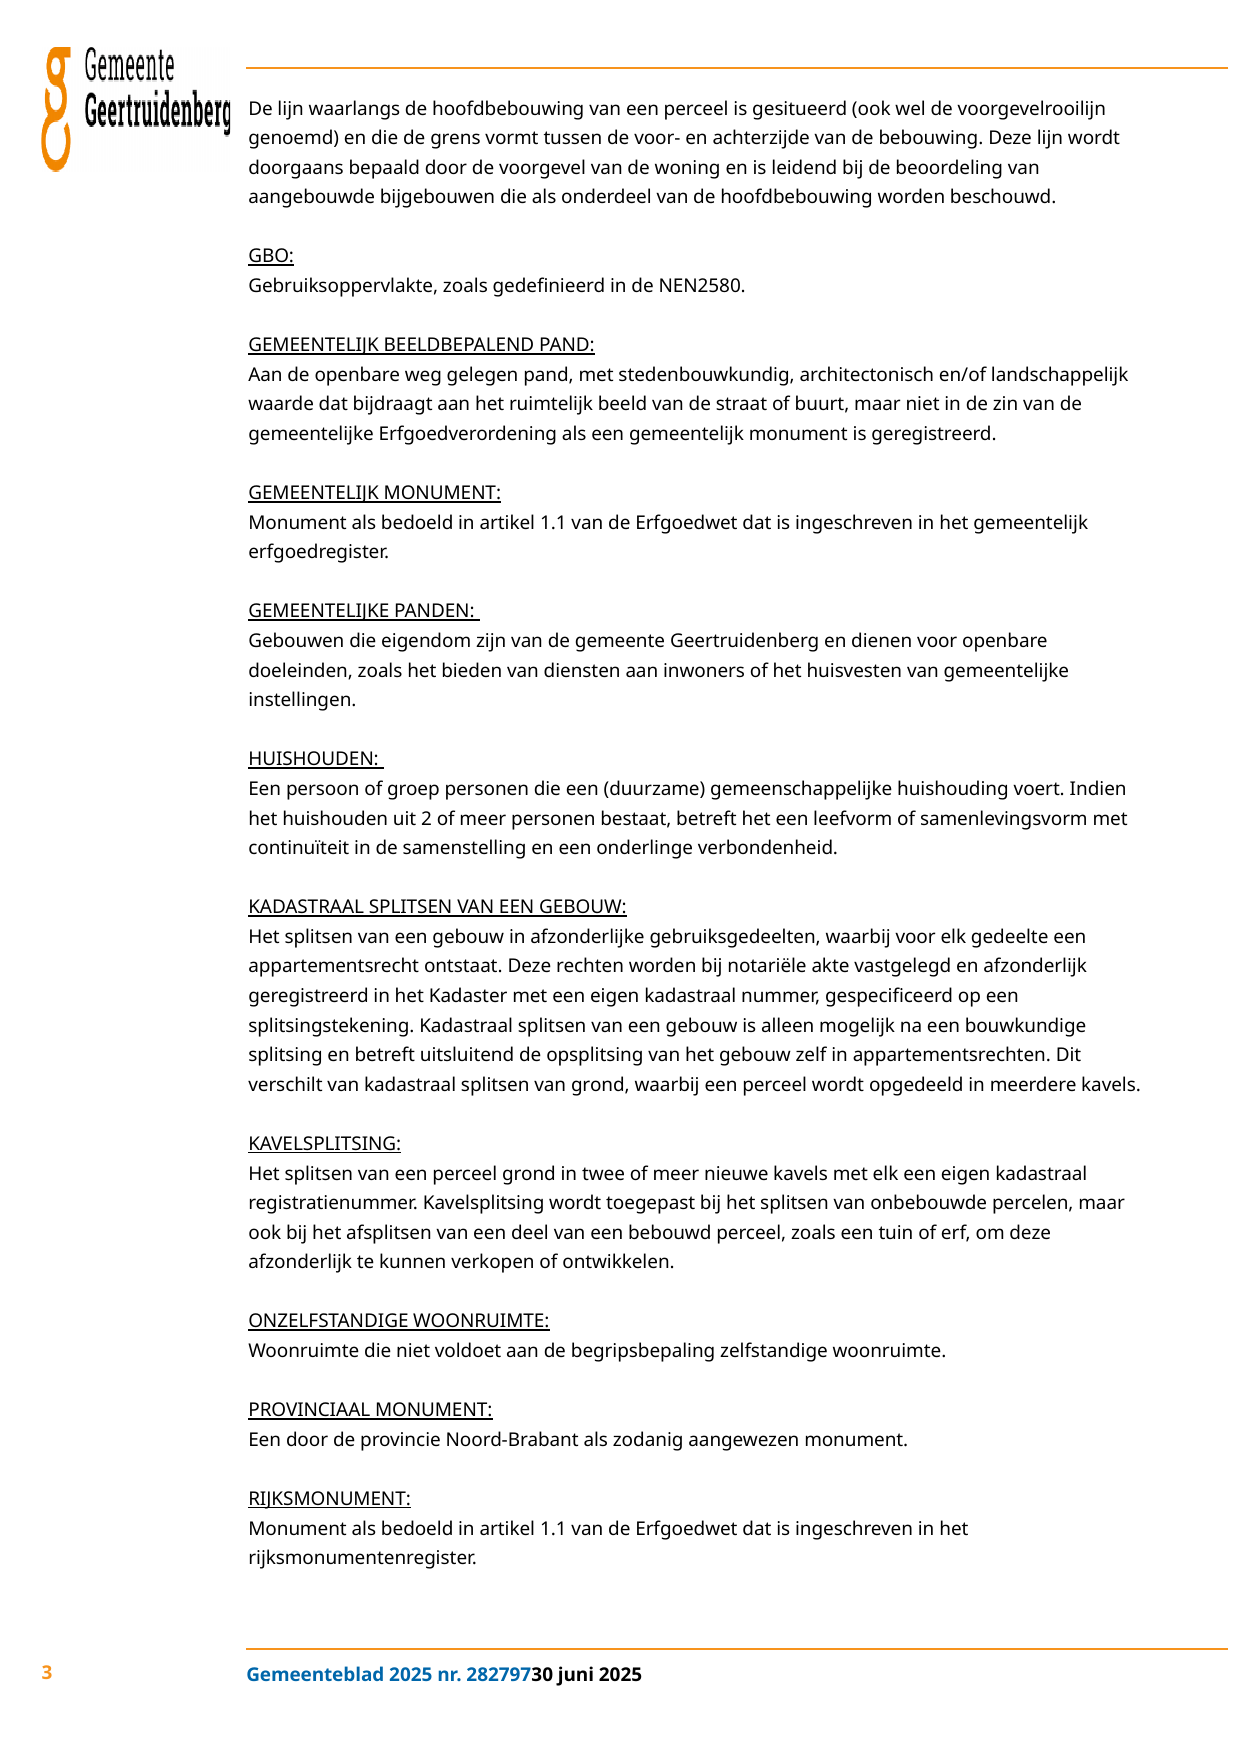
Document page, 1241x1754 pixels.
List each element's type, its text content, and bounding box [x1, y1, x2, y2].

text Monument als bedoeld in artikel 1.1 van de Erfgoedwet dat is ingeschreven in het gemeentelijk erfgoedregister. [248, 509, 1152, 564]
text Het splitsen van een gebouw in afzonderlijke gebruiksgedeelten, waarbij voor elk gedeelte een appartementsrecht ontstaat. Deze rechten worden bij notariële akte vastgelegd en afzonderlijk geregistreerd in het Kadaster met een eigen kadastraal nummer, gespecificeerd op een splitsingstekening. Kadastraal splitsen van een gebouw is alleen mogelijk na een bouwkundige splitsing en betreft uitsluitend de opsplitsing van het gebouw zelf in appartementsrechten. Dit verschilt van kadastraal splitsen van grond, waarbij een perceel wordt opgedeeld in meerdere kavels. [248, 923, 1152, 1097]
text RIJKSMONUMENT: [248, 1485, 1152, 1511]
text KAVELSPLITSING: [248, 1130, 1152, 1156]
text Een persoon of groep personen die een (duurzame) gemeenschappelijke huishouding voert. Indien het huishouden uit 2 of meer personen bestaat, betreft het een leefvorm of samenlevingsvorm met continuïteit in de samenstelling en een onderlinge verbondenheid. [248, 775, 1152, 860]
text Gebruiksoppervlakte, zoals gedefinieerd in de NEN2580. [248, 272, 1152, 298]
text Woonruimte die niet voldoet aan de begripsbepaling zelfstandige woonruimte. [248, 1337, 1152, 1363]
text De lijn waarlangs de hoofdbebouwing van een perceel is gesitueerd (ook wel de voorgevelrooilijn genoemd) en die de grens vormt tussen de voor- en achterzijde van de bebouwing. Deze lijn wordt doorgaans bepaald door de voorgevel van de woning en is leidend bij de beoordeling van aangebouwde bijgebouwen die als onderdeel van de hoofdbebouwing worden beschouwd. [248, 95, 1152, 209]
text KADASTRAAL SPLITSEN VAN EEN GEBOUW: [248, 893, 1152, 919]
text Het splitsen van een perceel grond in twee of meer nieuwe kavels met elk een eigen kadastraal registratienummer. Kavelsplitsing wordt toegepast bij het splitsen van onbebouwde percelen, maar ook bij het afsplitsen van een deel van een bebouwd perceel, zoals een tuin of erf, om deze afzonderlijk te kunnen verkopen of ontwikkelen. [248, 1160, 1152, 1274]
text ONZELFSTANDIGE WOONRUIMTE: [248, 1308, 1152, 1333]
text Monument als bedoeld in artikel 1.1 van de Erfgoedwet dat is ingeschreven in het rijksmonumentenregister. [248, 1515, 1152, 1570]
picture [41, 47, 231, 172]
text Aan de openbare weg gelegen pand, met stedenbouwkundig, architectonisch en/of landschappelijk waarde dat bijdraagt aan het ruimtelijk beeld van de straat of buurt, maar niet in de zin van de gemeentelijke Erfgoedverordening als een gemeentelijk monument is geregistreerd. [248, 361, 1152, 446]
text Gebouwen die eigendom zijn van de gemeente Geertruidenberg en dienen voor openbare doeleinden, zoals het bieden van diensten aan inwoners of het huisvesten van gemeentelijke instellingen. [248, 627, 1152, 712]
text GEMEENTELIJKE PANDEN: [248, 598, 1152, 623]
text GEMEENTELIJK MONUMENT: [248, 479, 1152, 505]
text HUISHOUDEN: [248, 746, 1152, 771]
text PROVINCIAAL MONUMENT: [248, 1396, 1152, 1422]
text GBO: [248, 243, 1152, 268]
text GEMEENTELIJK BEELDBEPALEND PAND: [248, 331, 1152, 357]
text Een door de provincie Noord-Brabant als zodanig aangewezen monument. [248, 1426, 1152, 1452]
